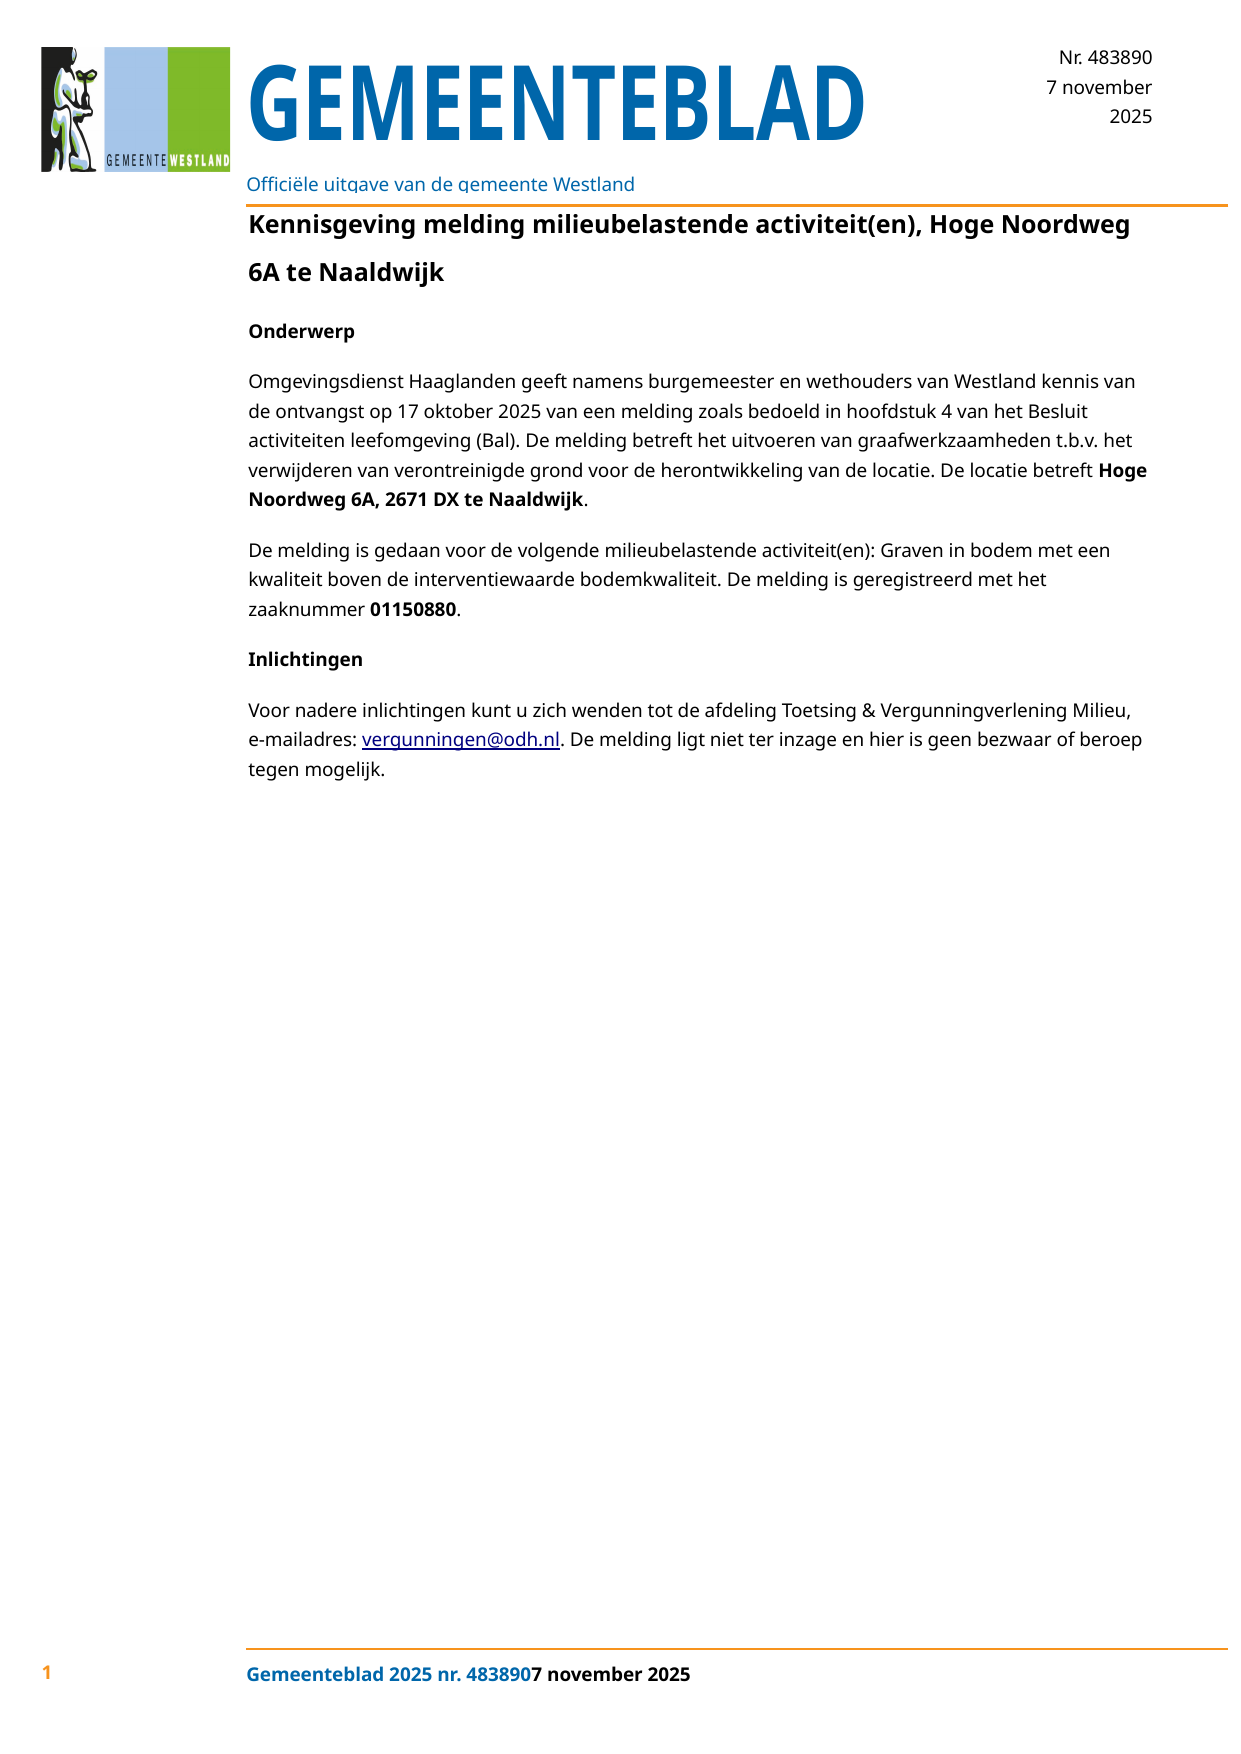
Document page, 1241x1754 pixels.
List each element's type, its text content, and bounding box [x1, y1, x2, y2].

text Omgevingsdienst Haaglanden geeft namens burgemeester en wethouders van Westland kennis van de ontvangst op 17 oktober 2025 van een melding zoals bedoeld in hoofdstuk 4 van het Besluit activiteiten leefomgeving (Bal). De melding betreft het uitvoeren van graafwerkzaamheden t.b.v. het verwijderen van verontreinigde grond voor de herontwikkeling van de locatie. De locatie betreft Hoge Noordweg 6A, 2671 DX te Naaldwijk. [248, 368, 1152, 512]
text Voor nadere inlichtingen kunt u zich wenden tot de afdeling Toetsing & Vergunningverlening Milieu, e-mailadres: vergunningen@odh.nl. De melding ligt niet ter inzage en hier is geen bezwaar of beroep tegen mogelijk. [248, 697, 1152, 782]
text De melding is gedaan voor de volgende milieubelastende activiteit(en): Graven in bodem met een kwaliteit boven de interventiewaarde bodemkwaliteit. De melding is geregistreerd met het zaaknummer 01150880. [248, 537, 1152, 622]
text Kennisgeving melding milieubelastende activiteit(en), Hoge Noordweg 6A te Naaldwijk [248, 207, 1152, 288]
picture [41, 47, 231, 172]
text Inlichtingen [248, 647, 1152, 672]
text Onderwerp [248, 318, 1152, 344]
